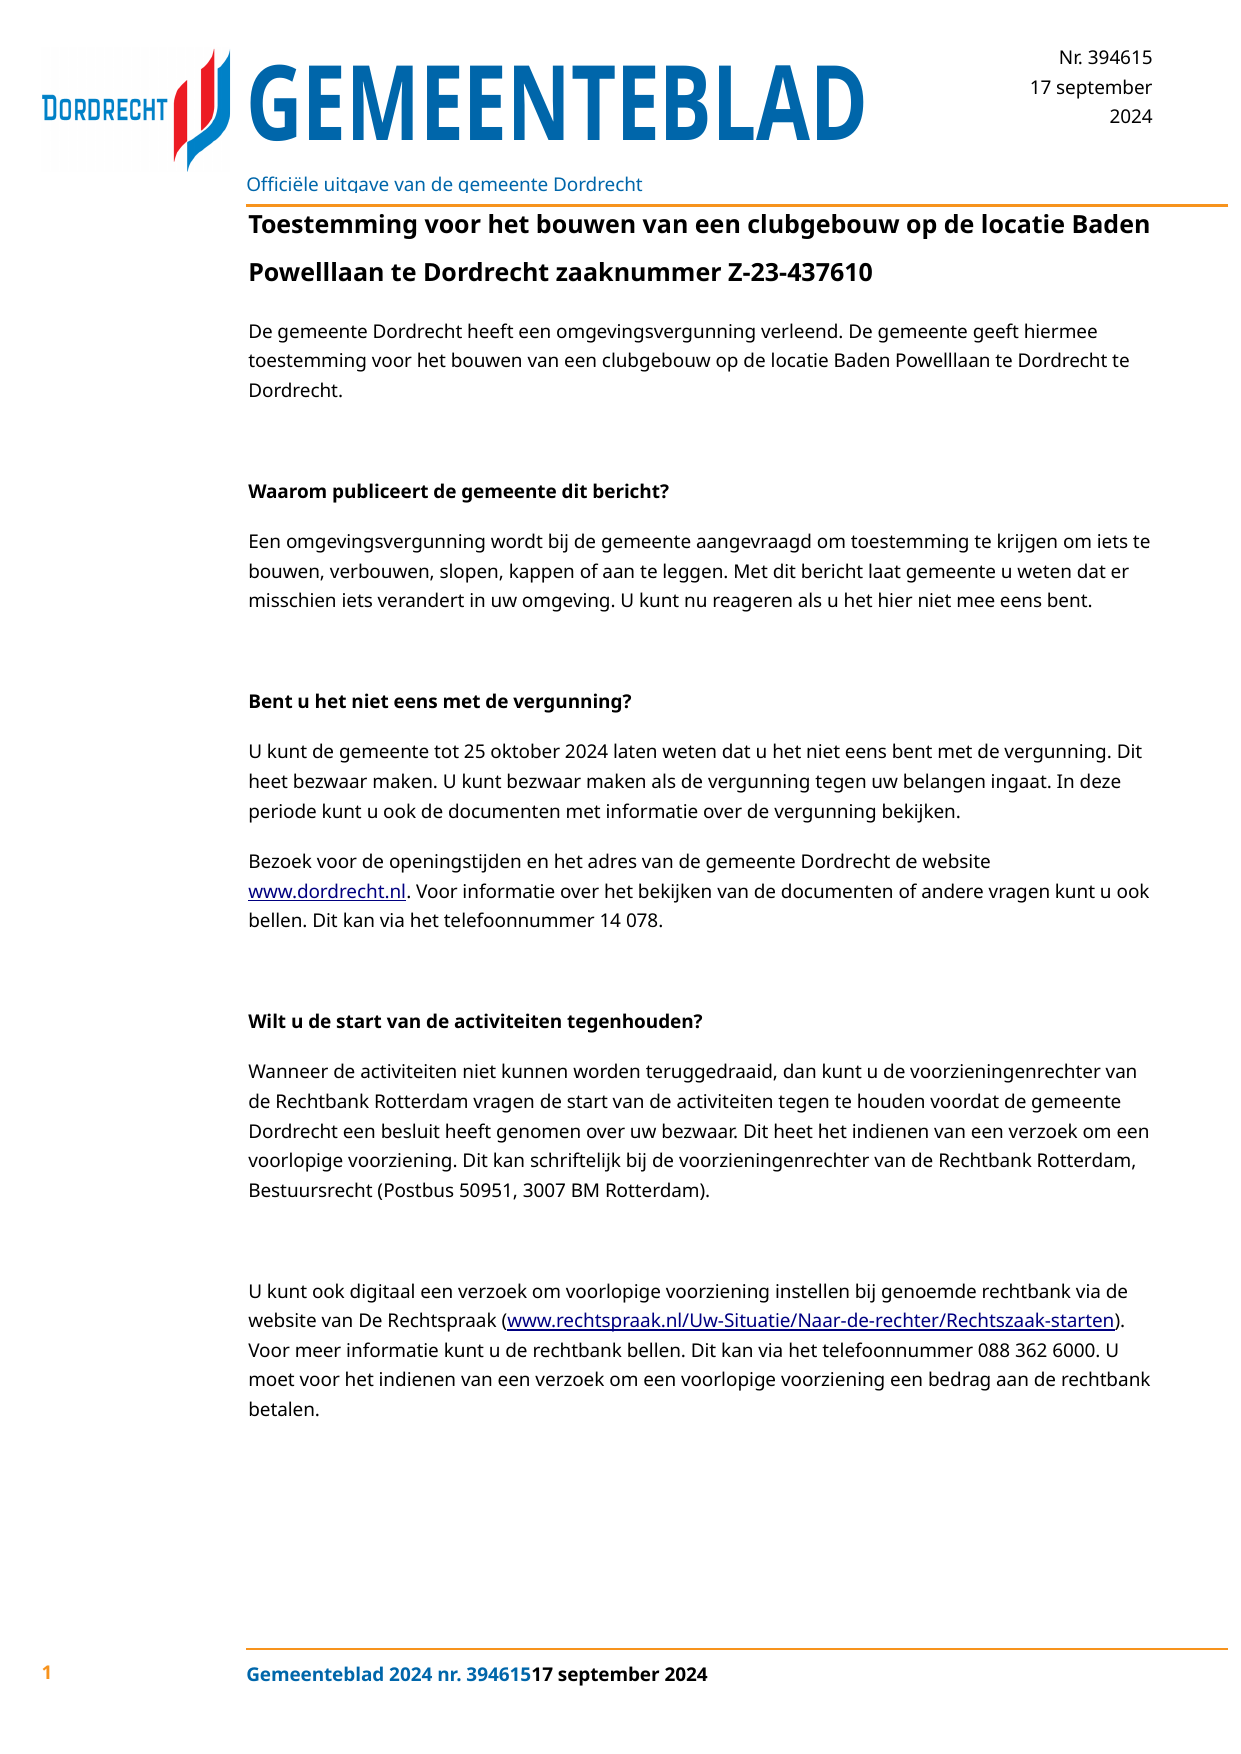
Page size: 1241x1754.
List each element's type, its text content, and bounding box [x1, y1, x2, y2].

picture [41, 47, 231, 172]
text Bezoek voor de openingstijden en het adres van de gemeente Dordrecht de website www.dordrecht.nl. Voor informatie over het bekijken van de documenten of andere vragen kunt u ook bellen. Dit kan via het telefoonnummer 14 078. [248, 848, 1152, 933]
text U kunt ook digitaal een verzoek om voorlopige voorziening instellen bij genoemde rechtbank via de website van De Rechtspraak (www.rechtspraak.nl/Uw-Situatie/Naar-de-rechter/Rechtszaak-starten). Voor meer informatie kunt u de rechtbank bellen. Dit kan via het telefoonnummer 088 362 6000. U moet voor het indienen van een verzoek om een voorlopige voorziening een bedrag aan de rechtbank betalen. [248, 1278, 1152, 1422]
text Toestemming voor het bouwen van een clubgebouw op de locatie Baden Powelllaan te Dordrecht zaaknummer Z-23-437610 [248, 207, 1152, 288]
text Een omgevingsvergunning wordt bij de gemeente aangevraagd om toestemming te krijgen om iets te bouwen, verbouwen, slopen, kappen of aan te leggen. Met dit bericht laat gemeente u weten dat er misschien iets verandert in uw omgeving. U kunt nu reageren als u het hier niet mee eens bent. [248, 528, 1152, 613]
text Wilt u de start van de activiteiten tegenhouden? [248, 1008, 1152, 1034]
text U kunt de gemeente tot 25 oktober 2024 laten weten dat u het niet eens bent met de vergunning. Dit heet bezwaar maken. U kunt bezwaar maken als de vergunning tegen uw belangen ingaat. In deze periode kunt u ook de documenten met informatie over de vergunning bekijken. [248, 739, 1152, 824]
text De gemeente Dordrecht heeft een omgevingsvergunning verleend. De gemeente geeft hiermee toestemming voor het bouwen van een clubgebouw op de locatie Baden Powelllaan te Dordrecht te Dordrecht. [248, 318, 1152, 403]
text Bent u het niet eens met de vergunning? [248, 688, 1152, 714]
text Wanneer de activiteiten niet kunnen worden teruggedraaid, dan kunt u de voorzieningenrechter van de Rechtbank Rotterdam vragen de start van de activiteiten tegen te houden voordat de gemeente Dordrecht een besluit heeft genomen over uw bezwaar. Dit heet het indienen van een verzoek om een voorlopige voorziening. Dit kan schriftelijk bij de voorzieningenrechter van de Rechtbank Rotterdam, Bestuursrecht (Postbus 50951, 3007 BM Rotterdam). [248, 1059, 1152, 1203]
text Waarom publiceert de gemeente dit bericht? [248, 478, 1152, 504]
